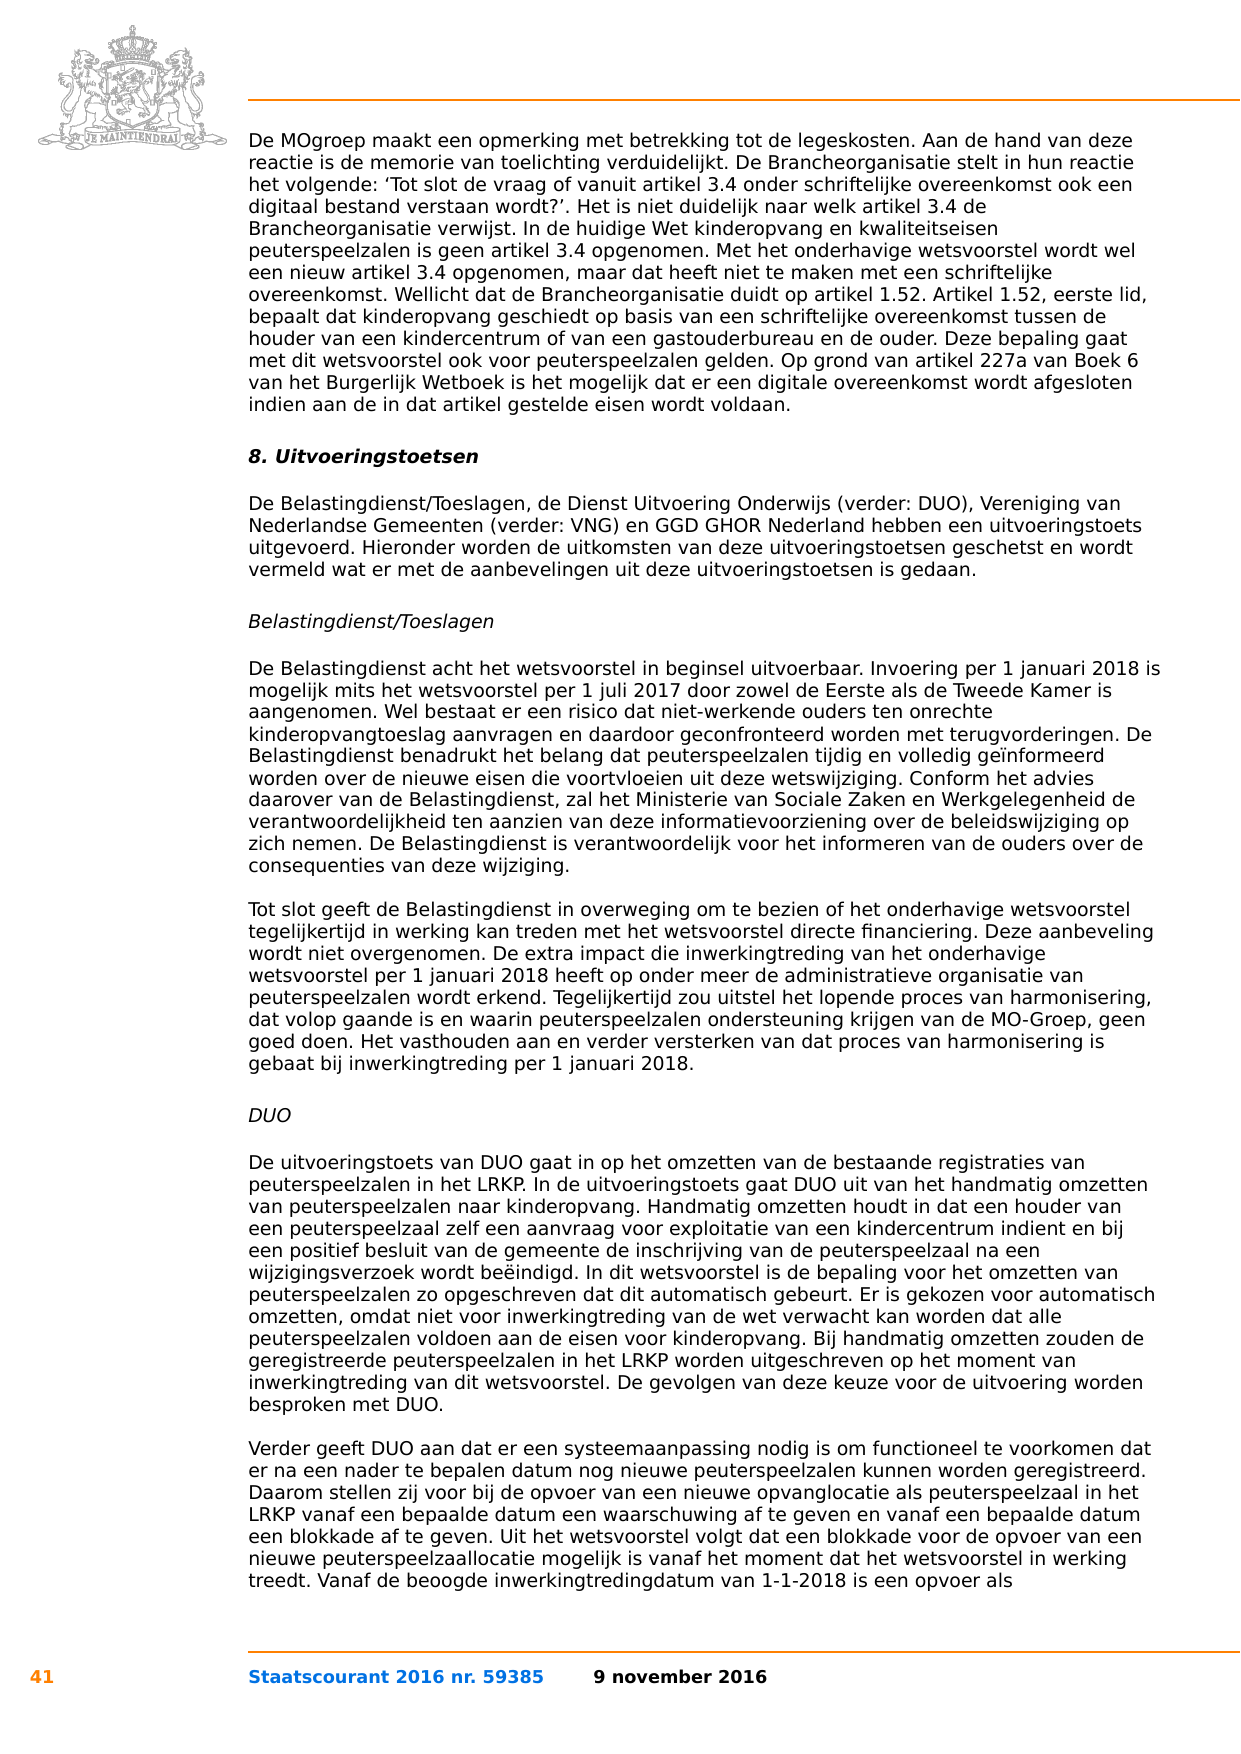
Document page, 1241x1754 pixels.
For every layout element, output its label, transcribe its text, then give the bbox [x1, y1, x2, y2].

picture [38, 25, 227, 150]
text De Belastingdienst/Toeslagen, de Dienst Uitvoering Onderwijs (verder: DUO), Vereniging van Nederlandse Gemeenten (verder: VNG) en GGD GHOR Nederland hebben een uitvoeringstoets uitgevoerd. Hieronder worden de uitkomsten van deze uitvoeringstoetsen geschetst en wordt vermeld wat er met de aanbevelingen uit deze uitvoeringstoetsen is gedaan. [248, 493, 1163, 581]
subtitle Belastingdienst/Toeslagen [248, 611, 1163, 632]
text Verder geeft DUO aan dat er een systeemaanpassing nodig is om functioneel te voorkomen dat er na een nader te bepalen datum nog nieuwe peuterspeelzalen kunnen worden geregistreerd. Daarom stellen zij voor bij de opvoer van een nieuwe opvanglocatie als peuterspeelzaal in het LRKP vanaf een bepaalde datum een waarschuwing af te geven en vanaf een bepaalde datum een blokkade af te geven. Uit het wetsvoorstel volgt dat een blokkade voor de opvoer van een nieuwe peuterspeelzaallocatie mogelijk is vanaf het moment dat het wetsvoorstel in werking treedt. Vanaf de beoogde inwerkingtredingdatum van 1-1-2018 is een opvoer als [248, 1438, 1163, 1591]
text Tot slot geeft de Belastingdienst in overweging om te bezien of het onderhavige wetsvoorstel tegelijkertijd in werking kan treden met het wetsvoorstel directe financiering. Deze aanbeveling wordt niet overgenomen. De extra impact die inwerkingtreding van het onderhavige wetsvoorstel per 1 januari 2018 heeft op onder meer de administratieve organisatie van peuterspeelzalen wordt erkend. Tegelijkertijd zou uitstel het lopende proces van harmonisering, dat volop gaande is en waarin peuterspeelzalen ondersteuning krijgen van de MO-Groep, geen goed doen. Het vasthouden aan en verder versterken van dat proces van harmonisering is gebaat bij inwerkingtreding per 1 januari 2018. [248, 899, 1163, 1075]
subtitle DUO [248, 1105, 1163, 1127]
text De Belastingdienst acht het wetsvoorstel in beginsel uitvoerbaar. Invoering per 1 januari 2018 is mogelijk mits het wetsvoorstel per 1 juli 2017 door zowel de Eerste als de Tweede Kamer is aangenomen. Wel bestaat er een risico dat niet-werkende ouders ten onrechte kinderopvangtoeslag aanvragen en daardoor geconfronteerd worden met terugvorderingen. De Belastingdienst benadrukt het belang dat peuterspeelzalen tijdig en volledig geïnformeerd worden over de nieuwe eisen die voortvloeien uit deze wetswijziging. Conform het advies daarover van de Belastingdienst, zal het Ministerie van Sociale Zaken en Werkgelegenheid de verantwoordelijkheid ten aanzien van deze informatievoorziening over de beleidswijziging op zich nemen. De Belastingdienst is verantwoordelijk voor het informeren van de ouders over de consequenties van deze wijziging. [248, 657, 1163, 877]
text De MOgroep maakt een opmerking met betrekking tot de legeskosten. Aan de hand van deze reactie is de memorie van toelichting verduidelijkt. De Brancheorganisatie stelt in hun reactie het volgende: ‘Tot slot de vraag of vanuit artikel 3.4 onder schriftelijke overeenkomst ook een digitaal bestand verstaan wordt?’. Het is niet duidelijk naar welk artikel 3.4 de Brancheorganisatie verwijst. In de huidige Wet kinderopvang en kwaliteitseisen peuterspeelzalen is geen artikel 3.4 opgenomen. Met het onderhavige wetsvoorstel wordt wel een nieuw artikel 3.4 opgenomen, maar dat heeft niet te maken met een schriftelijke overeenkomst. Wellicht dat de Brancheorganisatie duidt op artikel 1.52. Artikel 1.52, eerste lid, bepaalt dat kinderopvang geschiedt op basis van een schriftelijke overeenkomst tussen de houder van een kindercentrum of van een gastouderbureau en de ouder. Deze bepaling gaat met dit wetsvoorstel ook voor peuterspeelzalen gelden. Op grond van artikel 227a van Boek 6 van het Burgerlijk Wetboek is het mogelijk dat er een digitale overeenkomst wordt afgesloten indien aan de in dat artikel gestelde eisen wordt voldaan. [248, 130, 1163, 416]
subtitle 8. Uitvoeringstoetsen [248, 446, 1163, 468]
text De uitvoeringstoets van DUO gaat in op het omzetten van de bestaande registraties van peuterspeelzalen in het LRKP. In de uitvoeringstoets gaat DUO uit van het handmatig omzetten van peuterspeelzalen naar kinderopvang. Handmatig omzetten houdt in dat een houder van een peuterspeelzaal zelf een aanvraag voor exploitatie van een kindercentrum indient en bij een positief besluit van de gemeente de inschrijving van de peuterspeelzaal na een wijzigingsverzoek wordt beëindigd. In dit wetsvoorstel is de bepaling voor het omzetten van peuterspeelzalen zo opgeschreven dat dit automatisch gebeurt. Er is gekozen voor automatisch omzetten, omdat niet voor inwerkingtreding van de wet verwacht kan worden dat alle peuterspeelzalen voldoen aan de eisen voor kinderopvang. Bij handmatig omzetten zouden de geregistreerde peuterspeelzalen in het LRKP worden uitgeschreven op het moment van inwerkingtreding van dit wetsvoorstel. De gevolgen van deze keuze voor de uitvoering worden besproken met DUO. [248, 1152, 1163, 1416]
